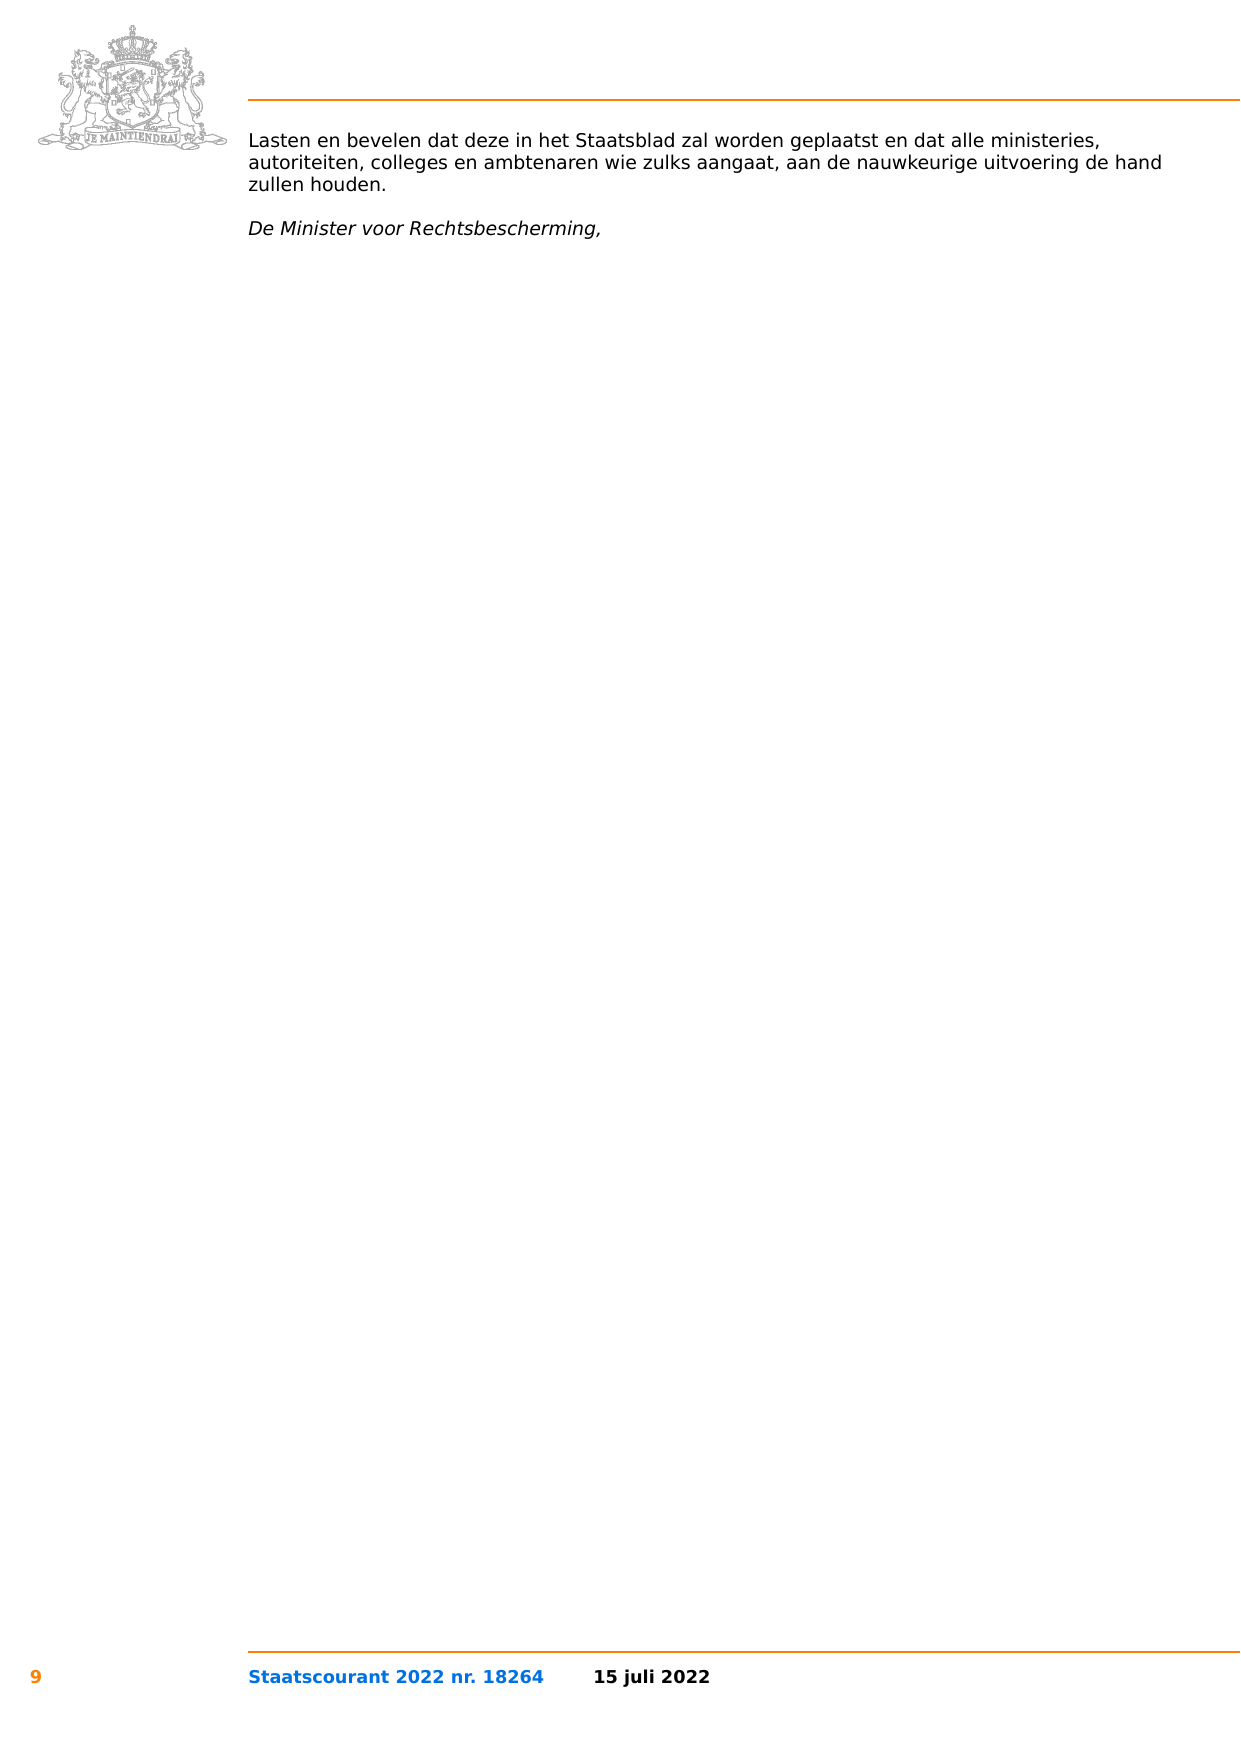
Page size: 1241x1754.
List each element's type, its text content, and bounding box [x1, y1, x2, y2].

text De Minister voor Rechtsbescherming, [248, 218, 1163, 240]
text Lasten en bevelen dat deze in het Staatsblad zal worden geplaatst en dat alle ministeries, autoriteiten, colleges en ambtenaren wie zulks aangaat, aan de nauwkeurige uitvoering de hand zullen houden. [248, 130, 1163, 196]
picture [38, 25, 227, 150]
